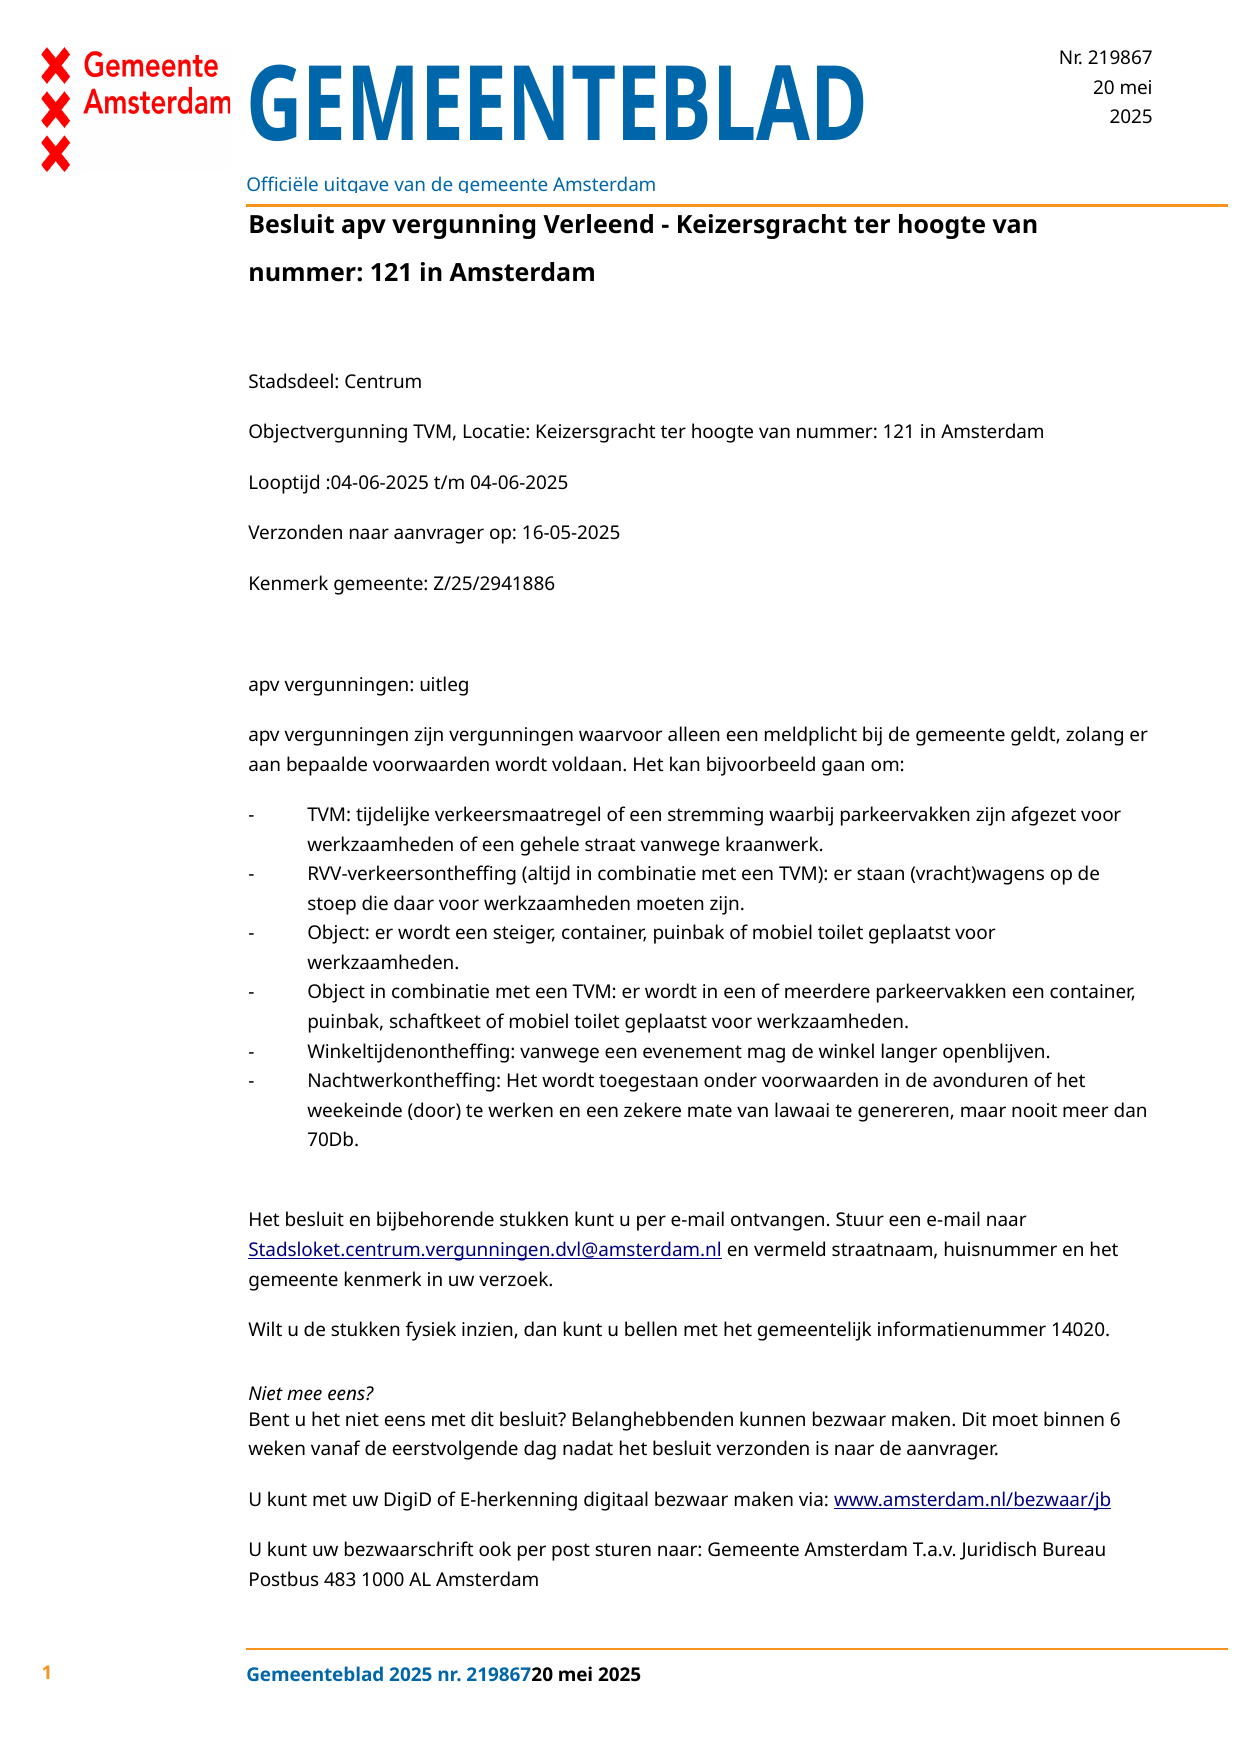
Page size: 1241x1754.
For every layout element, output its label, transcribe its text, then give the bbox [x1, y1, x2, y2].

list Nachtwerkontheffing: Het wordt toegestaan onder voorwaarden in de avonduren of het weekeinde (door) te werken en een zekere mate van lawaai te genereren, maar nooit meer dan 70Db. [248, 1067, 1152, 1152]
text U kunt uw bezwaarschrift ook per post sturen naar: Gemeente Amsterdam T.a.v. Juridisch Bureau Postbus 483 1000 AL Amsterdam [248, 1536, 1152, 1592]
text Bent u het niet eens met dit besluit? Belanghebbenden kunnen bezwaar maken. Dit moet binnen 6 weken vanaf de eerstvolgende dag nadat het besluit verzonden is naar de aanvrager. [248, 1406, 1152, 1461]
list RVV-verkeersontheffing (altijd in combinatie met een TVM): er staan (vracht)wagens op de stoep die daar voor werkzaamheden moeten zijn. [248, 860, 1152, 916]
list Object: er wordt een steiger, container, puinbak of mobiel toilet geplaatst voor werkzaamheden. [248, 919, 1152, 975]
text Looptijd :04-06-2025 t/m 04-06-2025 [248, 469, 1152, 495]
picture [41, 47, 231, 172]
list Object in combinatie met een TVM: er wordt in een of meerdere parkeervakken een container, puinbak, schaftkeet of mobiel toilet geplaatst voor werkzaamheden. [248, 979, 1152, 1034]
text Objectvergunning TVM, Locatie: Keizersgracht ter hoogte van nummer: 121 in Amsterdam [248, 419, 1152, 444]
list TVM: tijdelijke verkeersmaatregel of een stremming waarbij parkeervakken zijn afgezet voor werkzaamheden of een gehele straat vanwege kraanwerk. [248, 801, 1152, 857]
text apv vergunningen zijn vergunningen waarvoor alleen een meldplicht bij de gemeente geldt, zolang er aan bepaalde voorwaarden wordt voldaan. Het kan bijvoorbeeld gaan om: [248, 721, 1152, 777]
text Kenmerk gemeente: Z/25/2941886 [248, 570, 1152, 596]
text Niet mee eens? [248, 1380, 1152, 1406]
text Stadsdeel: Centrum [248, 368, 1152, 394]
text Besluit apv vergunning Verleend - Keizersgracht ter hoogte van nummer: 121 in Amsterdam [248, 207, 1152, 288]
text Het besluit en bijbehorende stukken kunt u per e-mail ontvangen. Stuur een e-mail naar Stadsloket.centrum.vergunningen.dvl@amsterdam.nl en vermeld straatnaam, huisnummer en het gemeente kenmerk in uw verzoek. [248, 1207, 1152, 1292]
text Wilt u de stukken fysiek inzien, dan kunt u bellen met het gemeentelijk informatienummer 14020. [248, 1316, 1152, 1342]
text apv vergunningen: uitleg [248, 671, 1152, 697]
list Winkeltijdenontheffing: vanwege een evenement mag de winkel langer openblijven. [248, 1038, 1152, 1064]
text U kunt met uw DigiD of E-herkenning digitaal bezwaar maken via: www.amsterdam.nl/bezwaar/jb [248, 1486, 1152, 1512]
text Verzonden naar aanvrager op: 16-05-2025 [248, 519, 1152, 545]
